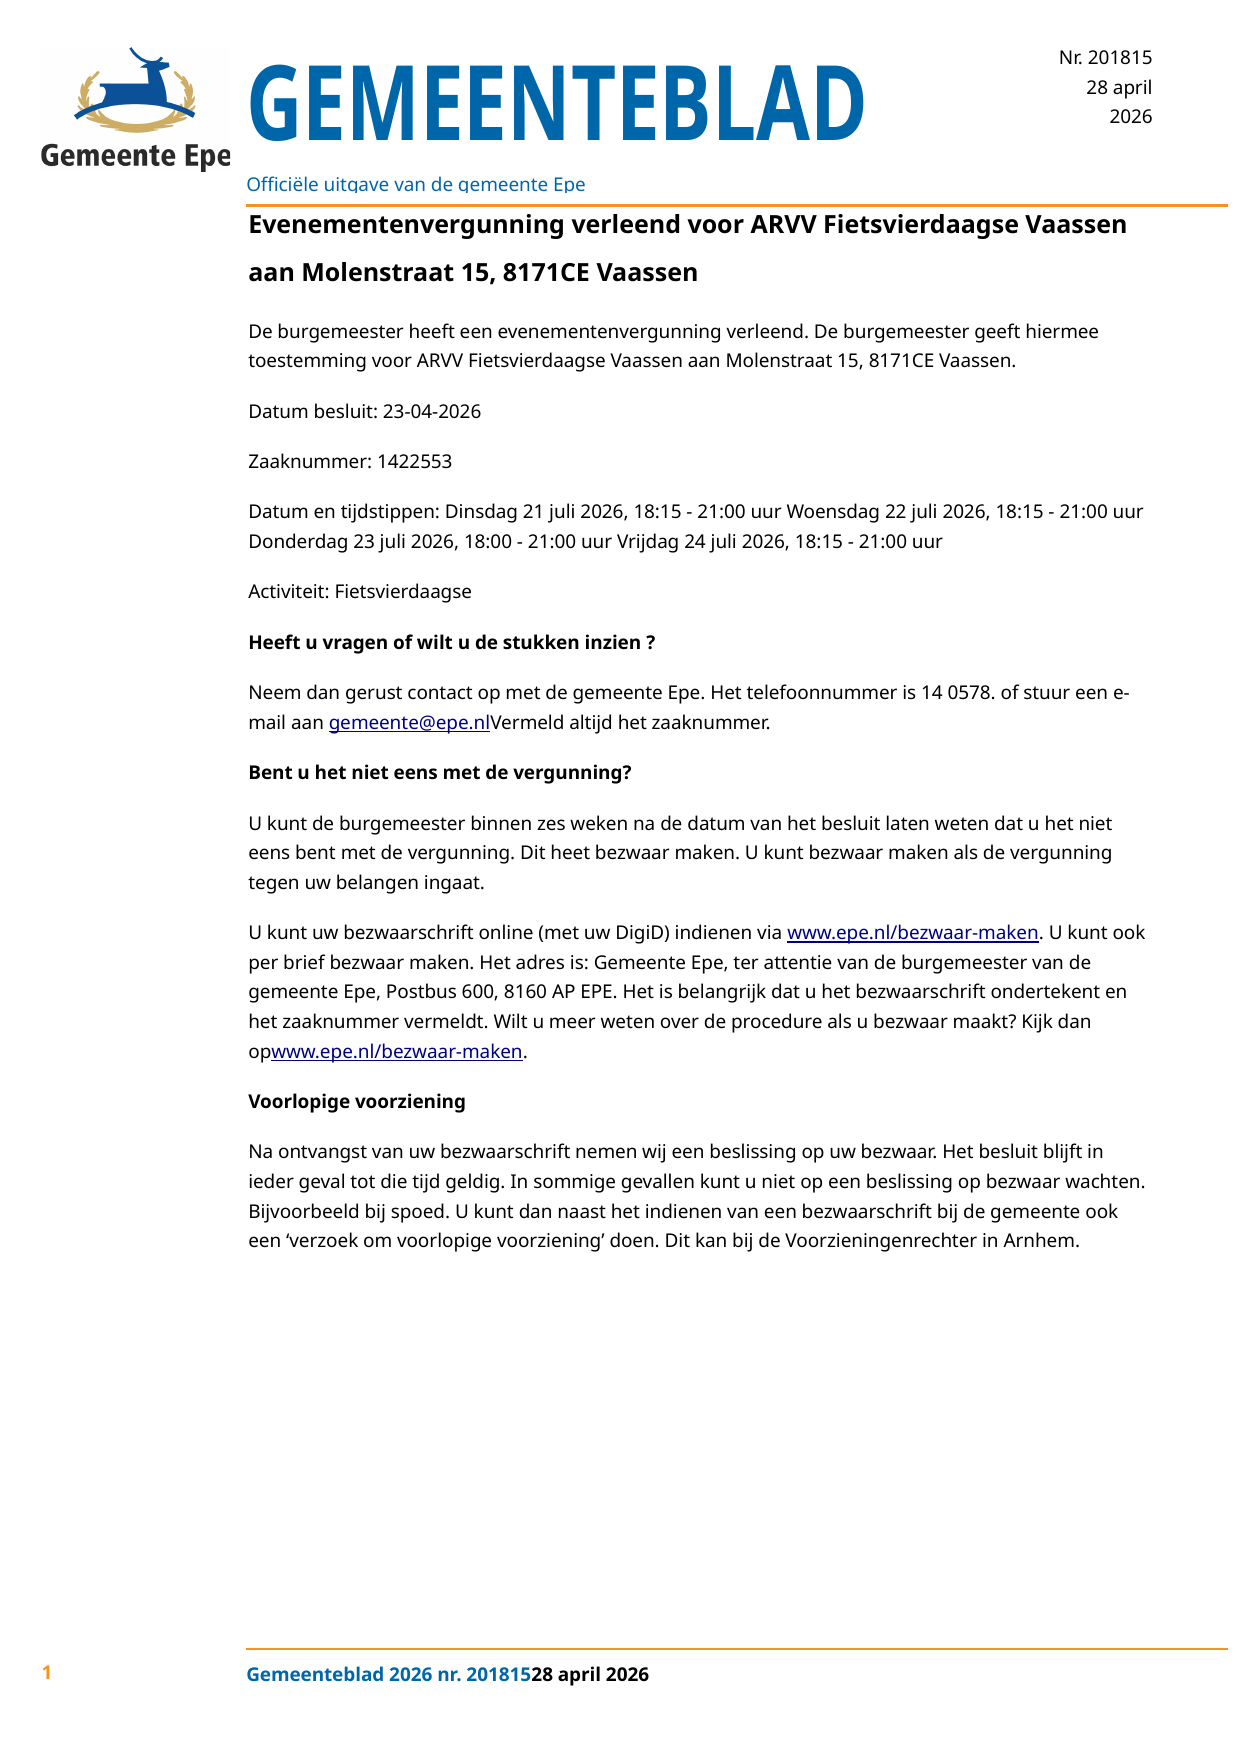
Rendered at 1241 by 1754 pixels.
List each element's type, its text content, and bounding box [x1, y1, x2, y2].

text Heeft u vragen of wilt u de stukken inzien ? [248, 629, 1152, 655]
text U kunt uw bezwaarschrift online (met uw DigiD) indienen via www.epe.nl/bezwaar-maken. U kunt ook per brief bezwaar maken. Het adres is: Gemeente Epe, ter attentie van de burgemeester van de gemeente Epe, Postbus 600, 8160 AP EPE. Het is belangrijk dat u het bezwaarschrift ondertekent en het zaaknummer vermeldt. Wilt u meer weten over de procedure als u bezwaar maakt? Kijk dan opwww.epe.nl/bezwaar-maken. [248, 919, 1152, 1064]
text De burgemeester heeft een evenementenvergunning verleend. De burgemeester geeft hiermee toestemming voor ARVV Fietsvierdaagse Vaassen aan Molenstraat 15, 8171CE Vaassen. [248, 318, 1152, 373]
text U kunt de burgemeester binnen zes weken na de datum van het besluit laten weten dat u het niet eens bent met de vergunning. Dit heet bezwaar maken. U kunt bezwaar maken als de vergunning tegen uw belangen ingaat. [248, 810, 1152, 895]
text Datum besluit: 23-04-2026 [248, 398, 1152, 424]
text Evenementenvergunning verleend voor ARVV Fietsvierdaagse Vaassen aan Molenstraat 15, 8171CE Vaassen [248, 207, 1152, 288]
text Bent u het niet eens met de vergunning? [248, 759, 1152, 785]
text Neem dan gerust contact op met de gemeente Epe. Het telefoonnummer is 14 0578. of stuur een e-mail aan gemeente@epe.nlVermeld altijd het zaaknummer. [248, 679, 1152, 735]
text Zaaknummer: 1422553 [248, 448, 1152, 474]
text Voorlopige voorziening [248, 1088, 1152, 1114]
text Activiteit: Fietsvierdaagse [248, 579, 1152, 604]
text Datum en tijdstippen: Dinsdag 21 juli 2026, 18:15 - 21:00 uur Woensdag 22 juli 2026, 18:15 - 21:00 uur Donderdag 23 juli 2026, 18:00 - 21:00 uur Vrijdag 24 juli 2026, 18:15 - 21:00 uur [248, 499, 1152, 554]
text Na ontvangst van uw bezwaarschrift nemen wij een beslissing op uw bezwaar. Het besluit blijft in ieder geval tot die tijd geldig. In sommige gevallen kunt u niet op een beslissing op bezwaar wachten. Bijvoorbeeld bij spoed. U kunt dan naast het indienen van een bezwaarschrift bij de gemeente ook een ‘verzoek om voorlopige voorziening’ doen. Dit kan bij de Voorzieningenrechter in Arnhem. [248, 1139, 1152, 1253]
picture [41, 47, 231, 172]
